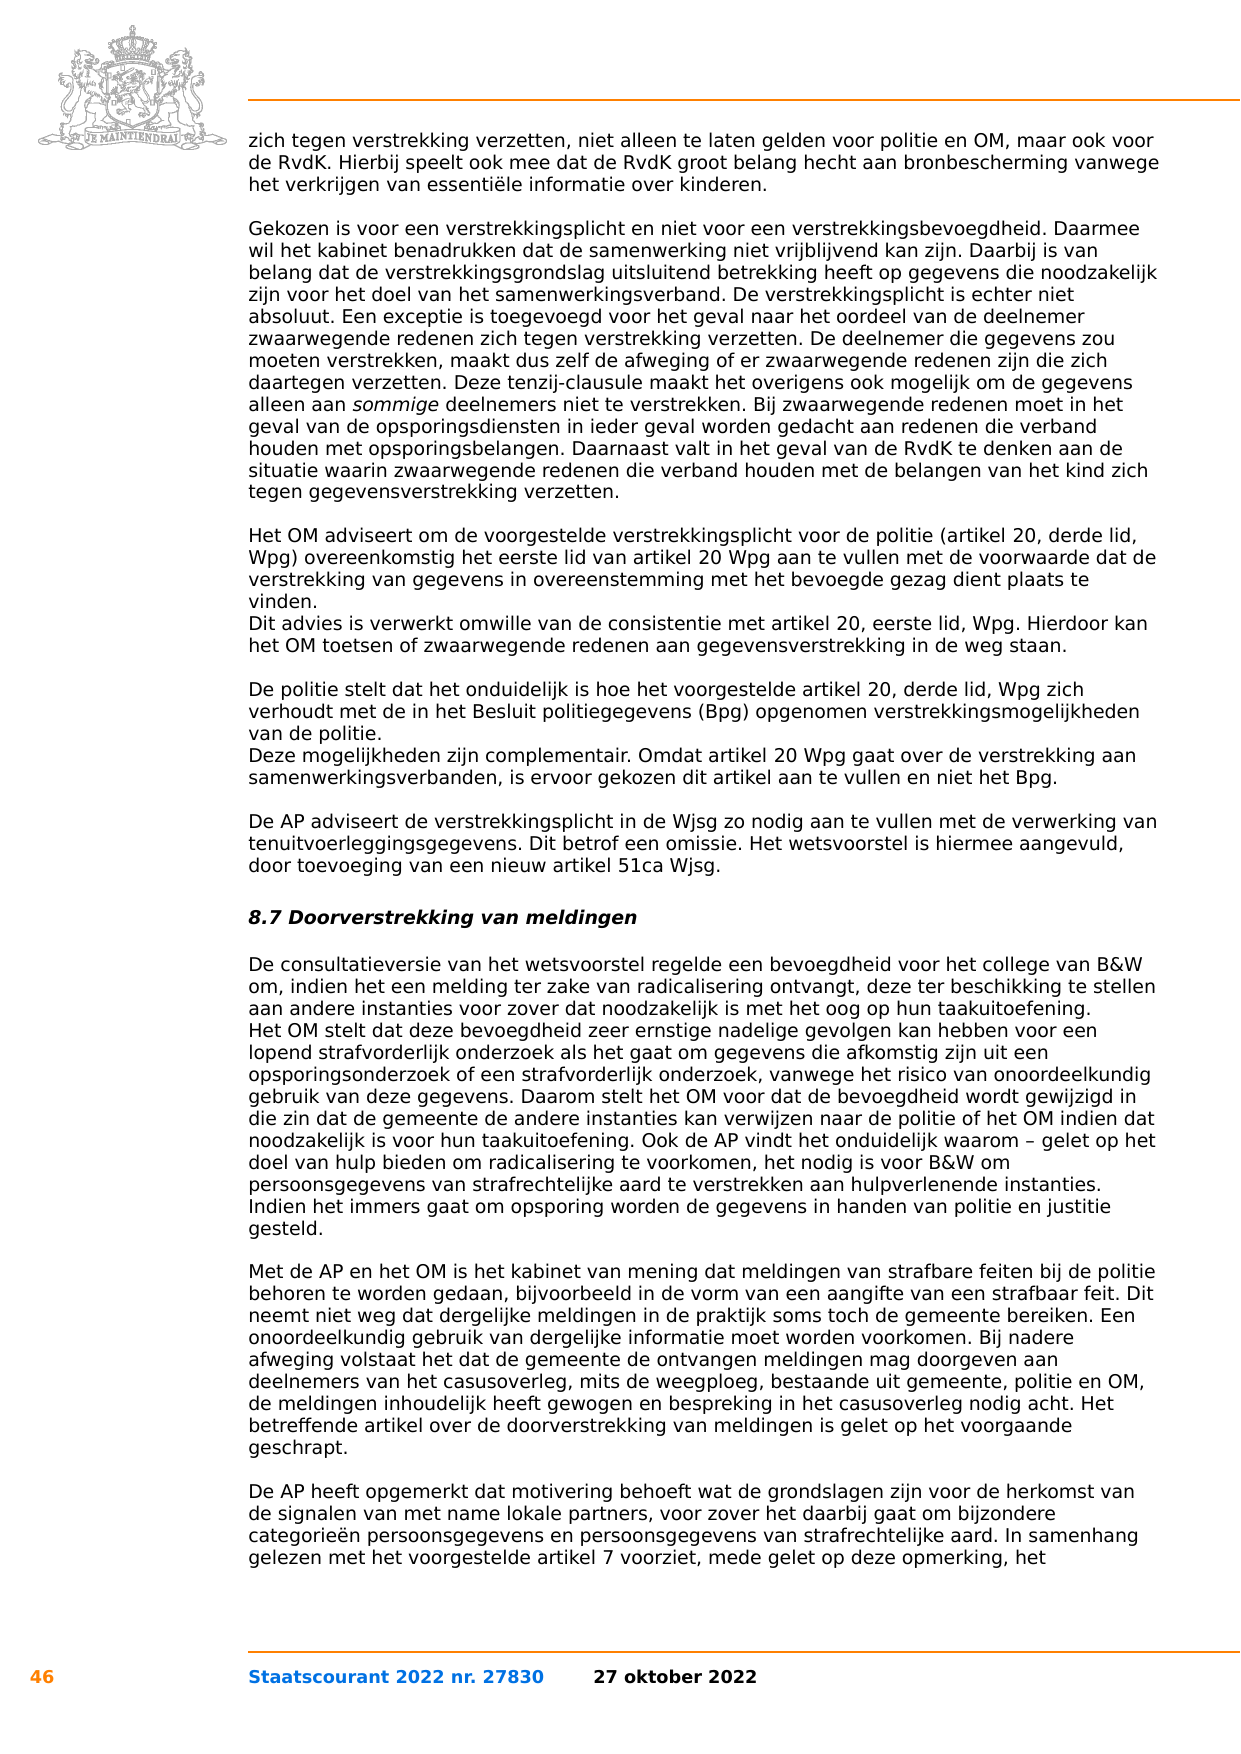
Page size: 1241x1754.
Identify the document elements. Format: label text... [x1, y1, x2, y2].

text Het OM adviseert om de voorgestelde verstrekkingsplicht voor de politie (artikel 20, derde lid, Wpg) overeenkomstig het eerste lid van artikel 20 Wpg aan te vullen met de voorwaarde dat de verstrekking van gegevens in overeenstemming met het bevoegde gezag dient plaats te vinden. [248, 525, 1163, 613]
text Deze mogelijkheden zijn complementair. Omdat artikel 20 Wpg gaat over de verstrekking aan samenwerkingsverbanden, is ervoor gekozen dit artikel aan te vullen en niet het Bpg. [248, 745, 1163, 789]
picture [38, 25, 227, 150]
text Met de AP en het OM is het kabinet van mening dat meldingen van strafbare feiten bij de politie behoren te worden gedaan, bijvoorbeeld in de vorm van een aangifte van een strafbaar feit. Dit neemt niet weg dat dergelijke meldingen in de praktijk soms toch de gemeente bereiken. Een onoordeelkundig gebruik van dergelijke informatie moet worden voorkomen. Bij nadere afweging volstaat het dat de gemeente de ontvangen meldingen mag doorgeven aan deelnemers van het casusoverleg, mits de weegploeg, bestaande uit gemeente, politie en OM, de meldingen inhoudelijk heeft gewogen en bespreking in het casusoverleg nodig acht. Het betreffende artikel over de doorverstrekking van meldingen is gelet op het voorgaande geschrapt. [248, 1261, 1163, 1459]
subtitle 8.7 Doorverstrekking van meldingen [248, 907, 1163, 929]
text De politie stelt dat het onduidelijk is hoe het voorgestelde artikel 20, derde lid, Wpg zich verhoudt met de in het Besluit politiegegevens (Bpg) opgenomen verstrekkingsmogelijkheden van de politie. [248, 679, 1163, 745]
text Gekozen is voor een verstrekkingsplicht en niet voor een verstrekkingsbevoegdheid. Daarmee wil het kabinet benadrukken dat de samenwerking niet vrijblijvend kan zijn. Daarbij is van belang dat de verstrekkingsgrondslag uitsluitend betrekking heeft op gegevens die noodzakelijk zijn voor het doel van het samenwerkingsverband. De verstrekkingsplicht is echter niet absoluut. Een exceptie is toegevoegd voor het geval naar het oordeel van de deelnemer zwaarwegende redenen zich tegen verstrekking verzetten. De deelnemer die gegevens zou moeten verstrekken, maakt dus zelf de afweging of er zwaarwegende redenen zijn die zich daartegen verzetten. Deze tenzij-clausule maakt het overigens ook mogelijk om de gegevens alleen aan sommige deelnemers niet te verstrekken. Bij zwaarwegende redenen moet in het geval van de opsporingsdiensten in ieder geval worden gedacht aan redenen die verband houden met opsporingsbelangen. Daarnaast valt in het geval van de RvdK te denken aan de situatie waarin zwaarwegende redenen die verband houden met de belangen van het kind zich tegen gegevensverstrekking verzetten. [248, 218, 1163, 503]
text De consultatieversie van het wetsvoorstel regelde een bevoegdheid voor het college van B&W om, indien het een melding ter zake van radicalisering ontvangt, deze ter beschikking te stellen aan andere instanties voor zover dat noodzakelijk is met het oog op hun taakuitoefening. [248, 954, 1163, 1020]
text De AP adviseert de verstrekkingsplicht in de Wjsg zo nodig aan te vullen met de verwerking van tenuitvoerleggingsgegevens. Dit betrof een omissie. Het wetsvoorstel is hiermee aangevuld, door toevoeging van een nieuw artikel 51ca Wjsg. [248, 811, 1163, 877]
text Dit advies is verwerkt omwille van de consistentie met artikel 20, eerste lid, Wpg. Hierdoor kan het OM toetsen of zwaarwegende redenen aan gegevensverstrekking in de weg staan. [248, 613, 1163, 657]
text zich tegen verstrekking verzetten, niet alleen te laten gelden voor politie en OM, maar ook voor de RvdK. Hierbij speelt ook mee dat de RvdK groot belang hecht aan bronbescherming vanwege het verkrijgen van essentiële informatie over kinderen. [248, 130, 1163, 196]
text De AP heeft opgemerkt dat motivering behoeft wat de grondslagen zijn voor de herkomst van de signalen van met name lokale partners, voor zover het daarbij gaat om bijzondere categorieën persoonsgegevens en persoonsgegevens van strafrechtelijke aard. In samenhang gelezen met het voorgestelde artikel 7 voorziet, mede gelet op deze opmerking, het [248, 1481, 1163, 1569]
text Het OM stelt dat deze bevoegdheid zeer ernstige nadelige gevolgen kan hebben voor een lopend strafvorderlijk onderzoek als het gaat om gegevens die afkomstig zijn uit een opsporingsonderzoek of een strafvorderlijk onderzoek, vanwege het risico van onoordeelkundig gebruik van deze gegevens. Daarom stelt het OM voor dat de bevoegdheid wordt gewijzigd in die zin dat de gemeente de andere instanties kan verwijzen naar de politie of het OM indien dat noodzakelijk is voor hun taakuitoefening. Ook de AP vindt het onduidelijk waarom – gelet op het doel van hulp bieden om radicalisering te voorkomen, het nodig is voor B&W om persoonsgegevens van strafrechtelijke aard te verstrekken aan hulpverlenende instanties. Indien het immers gaat om opsporing worden de gegevens in handen van politie en justitie gesteld. [248, 1020, 1163, 1239]
